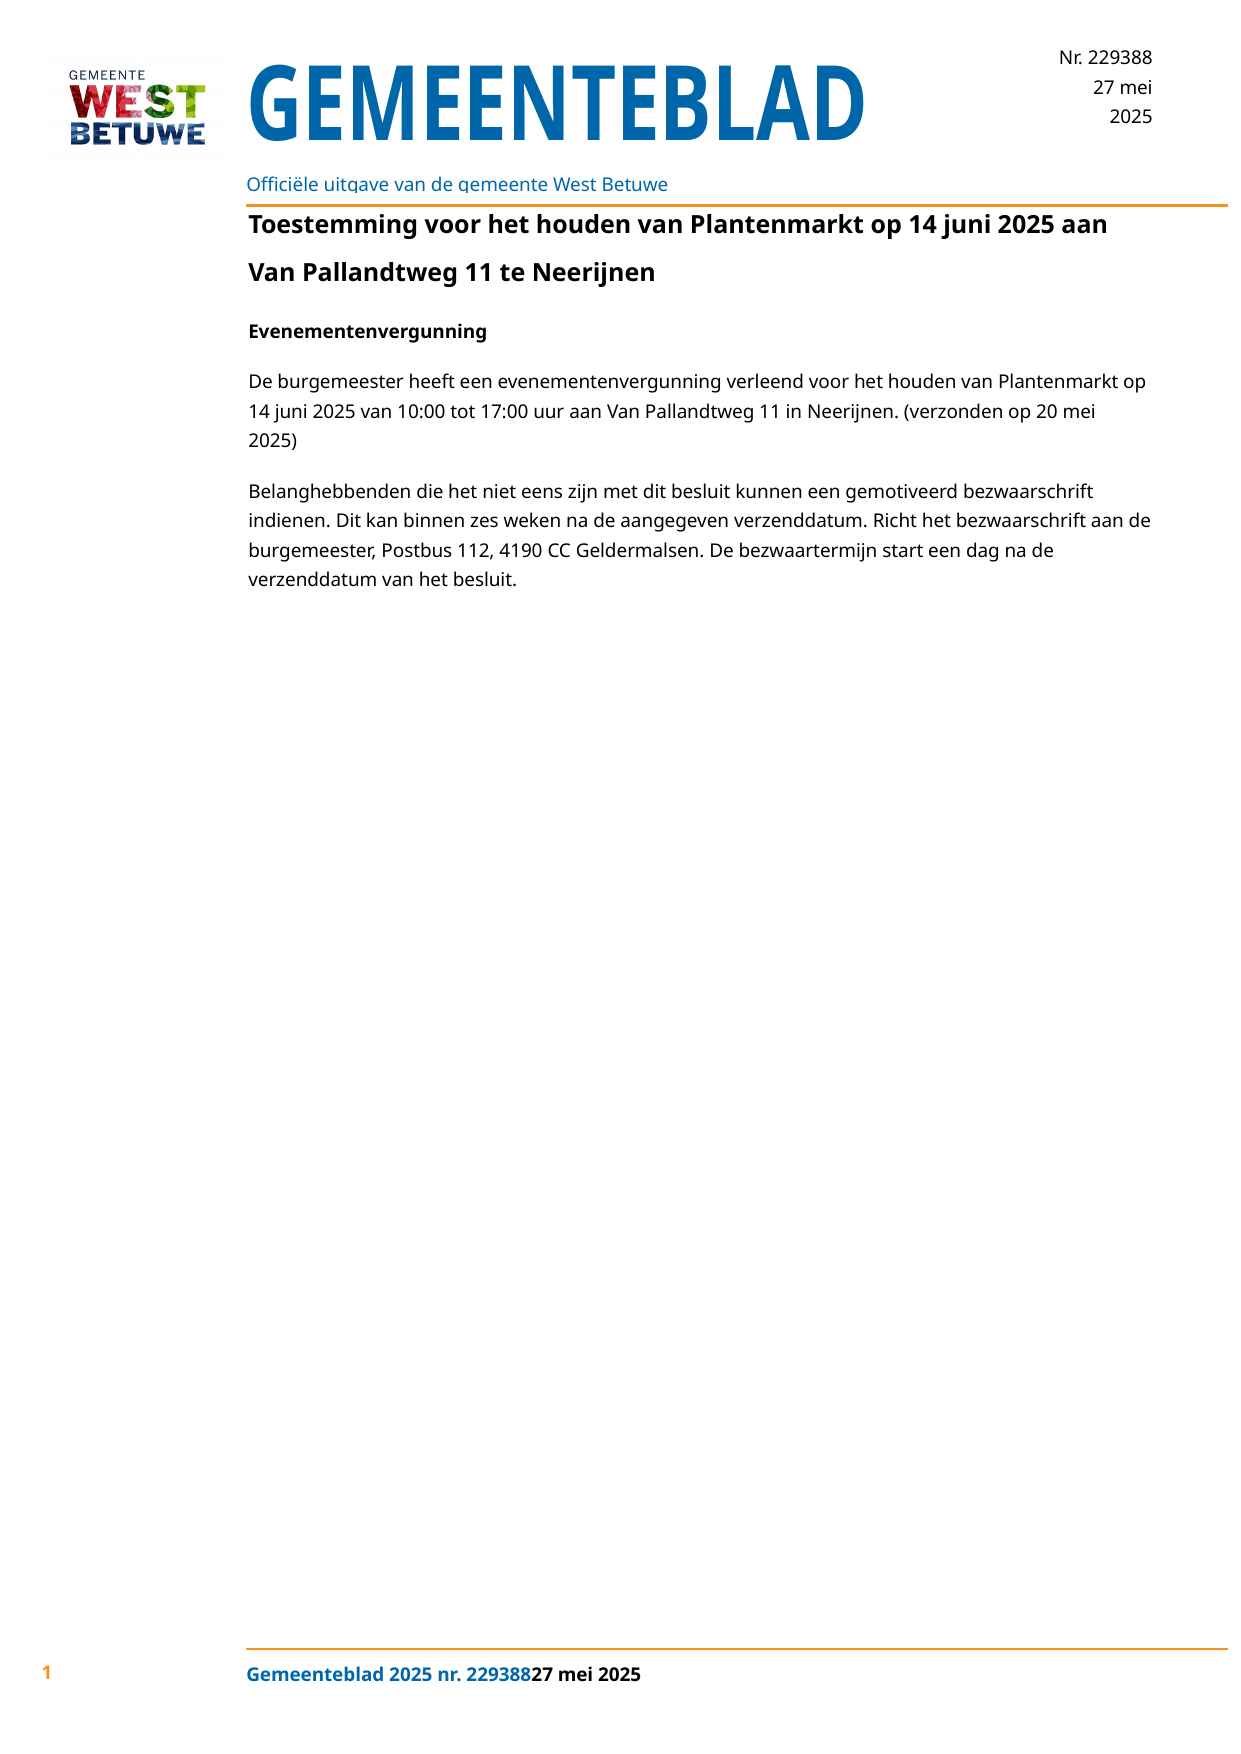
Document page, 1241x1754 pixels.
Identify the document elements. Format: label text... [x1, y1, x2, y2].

text Toestemming voor het houden van Plantenmarkt op 14 juni 2025 aan Van Pallandtweg 11 te Neerijnen [248, 207, 1152, 288]
text Belanghebbenden die het niet eens zijn met dit besluit kunnen een gemotiveerd bezwaarschrift indienen. Dit kan binnen zes weken na de aangegeven verzenddatum. Richt het bezwaarschrift aan de burgemeester, Postbus 112, 4190 CC Geldermalsen. De bezwaartermijn start een dag na de verzenddatum van het besluit. [248, 478, 1152, 592]
text Evenementenvergunning [248, 318, 1152, 344]
picture [41, 47, 231, 172]
text De burgemeester heeft een evenementenvergunning verleend voor het houden van Plantenmarkt op 14 juni 2025 van 10:00 tot 17:00 uur aan Van Pallandtweg 11 in Neerijnen. (verzonden op 20 mei 2025) [248, 368, 1152, 453]
